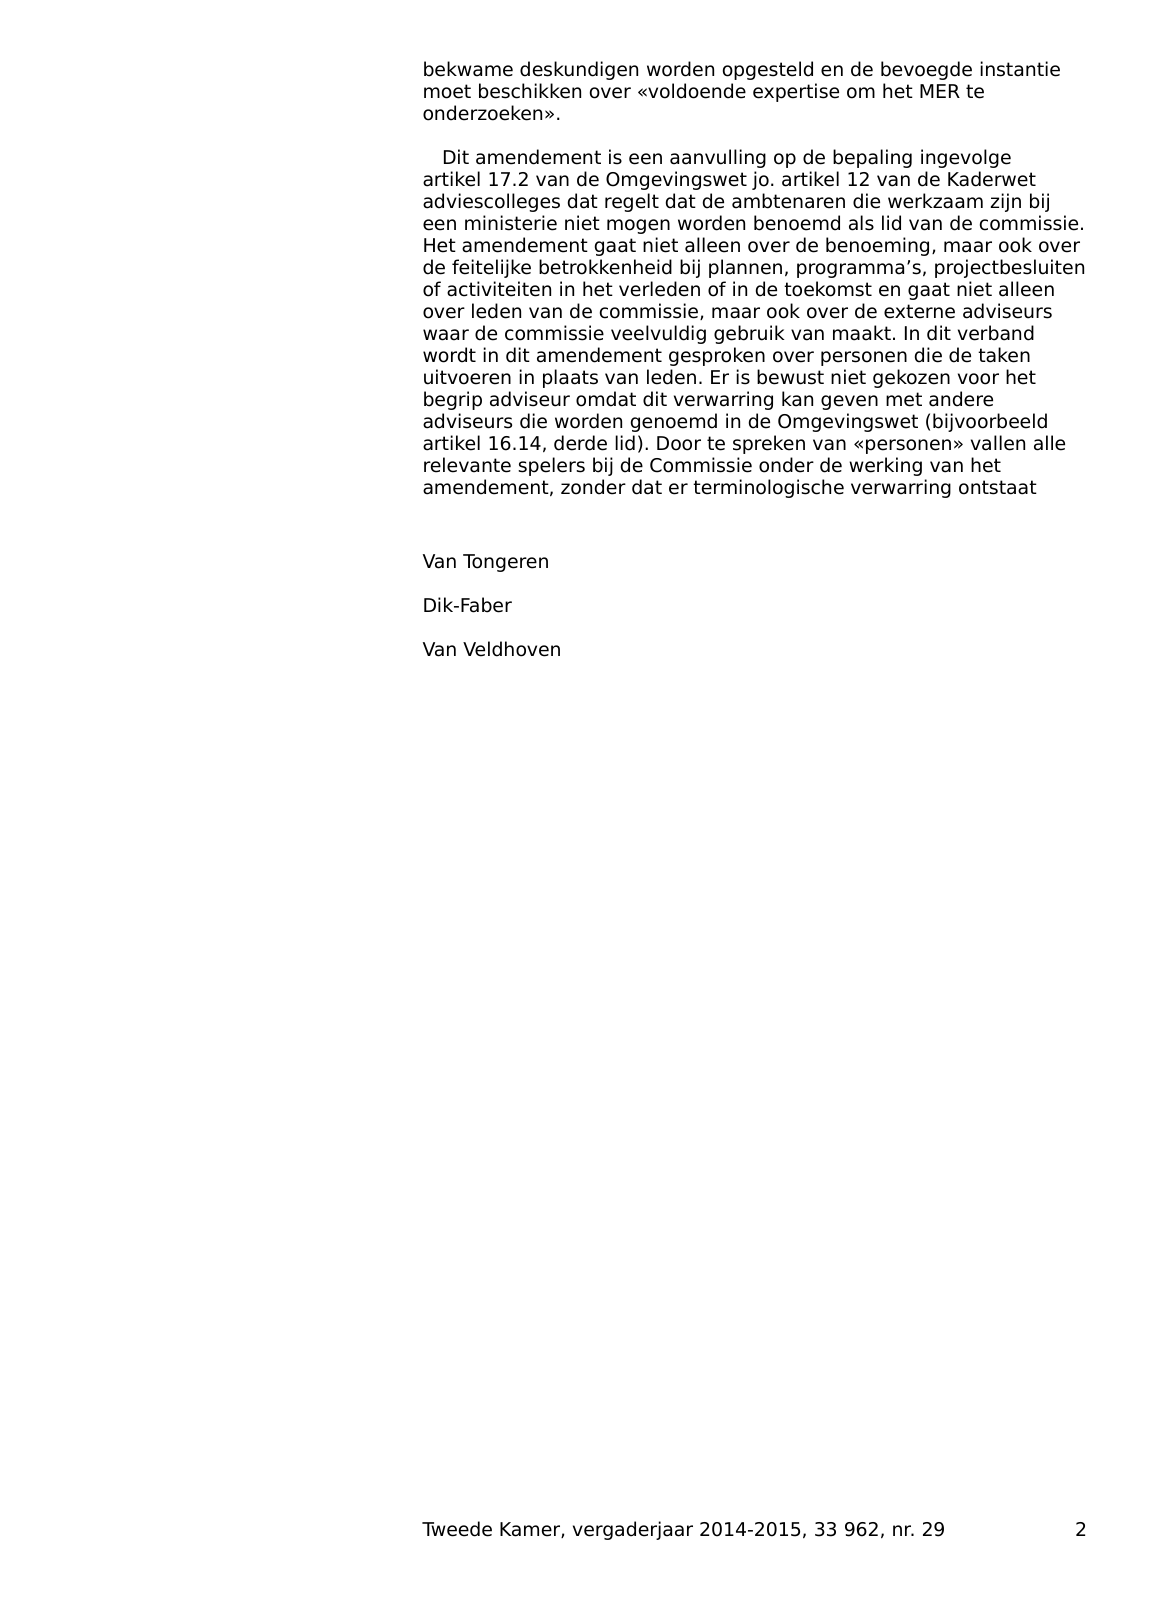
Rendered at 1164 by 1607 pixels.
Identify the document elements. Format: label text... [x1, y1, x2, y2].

text Dit amendement is een aanvulling op de bepaling ingevolge artikel 17.2 van de Omgevingswet jo. artikel 12 van de Kaderwet adviescolleges dat regelt dat de ambtenaren die werkzaam zijn bij een ministerie niet mogen worden benoemd als lid van de commissie. Het amendement gaat niet alleen over de benoeming, maar ook over de feitelijke betrokkenheid bij plannen, programma’s, projectbesluiten of activiteiten in het verleden of in de toekomst en gaat niet alleen over leden van de commissie, maar ook over de externe adviseurs waar de commissie veelvuldig gebruik van maakt. In dit verband wordt in dit amendement gesproken over personen die de taken uitvoeren in plaats van leden. Er is bewust niet gekozen voor het begrip adviseur omdat dit verwarring kan geven met andere adviseurs die worden genoemd in de Omgevingswet (bijvoorbeeld artikel 16.14, derde lid). Door te spreken van «personen» vallen alle relevante spelers bij de Commissie onder de werking van het amendement, zonder dat er terminologische verwarring ontstaat [422, 147, 1087, 499]
text Van Tongeren Dik-Faber Van Veldhoven [422, 529, 1087, 661]
text bekwame deskundigen worden opgesteld en de bevoegde instantie moet beschikken over «voldoende expertise om het MER te onderzoeken». [422, 59, 1087, 125]
